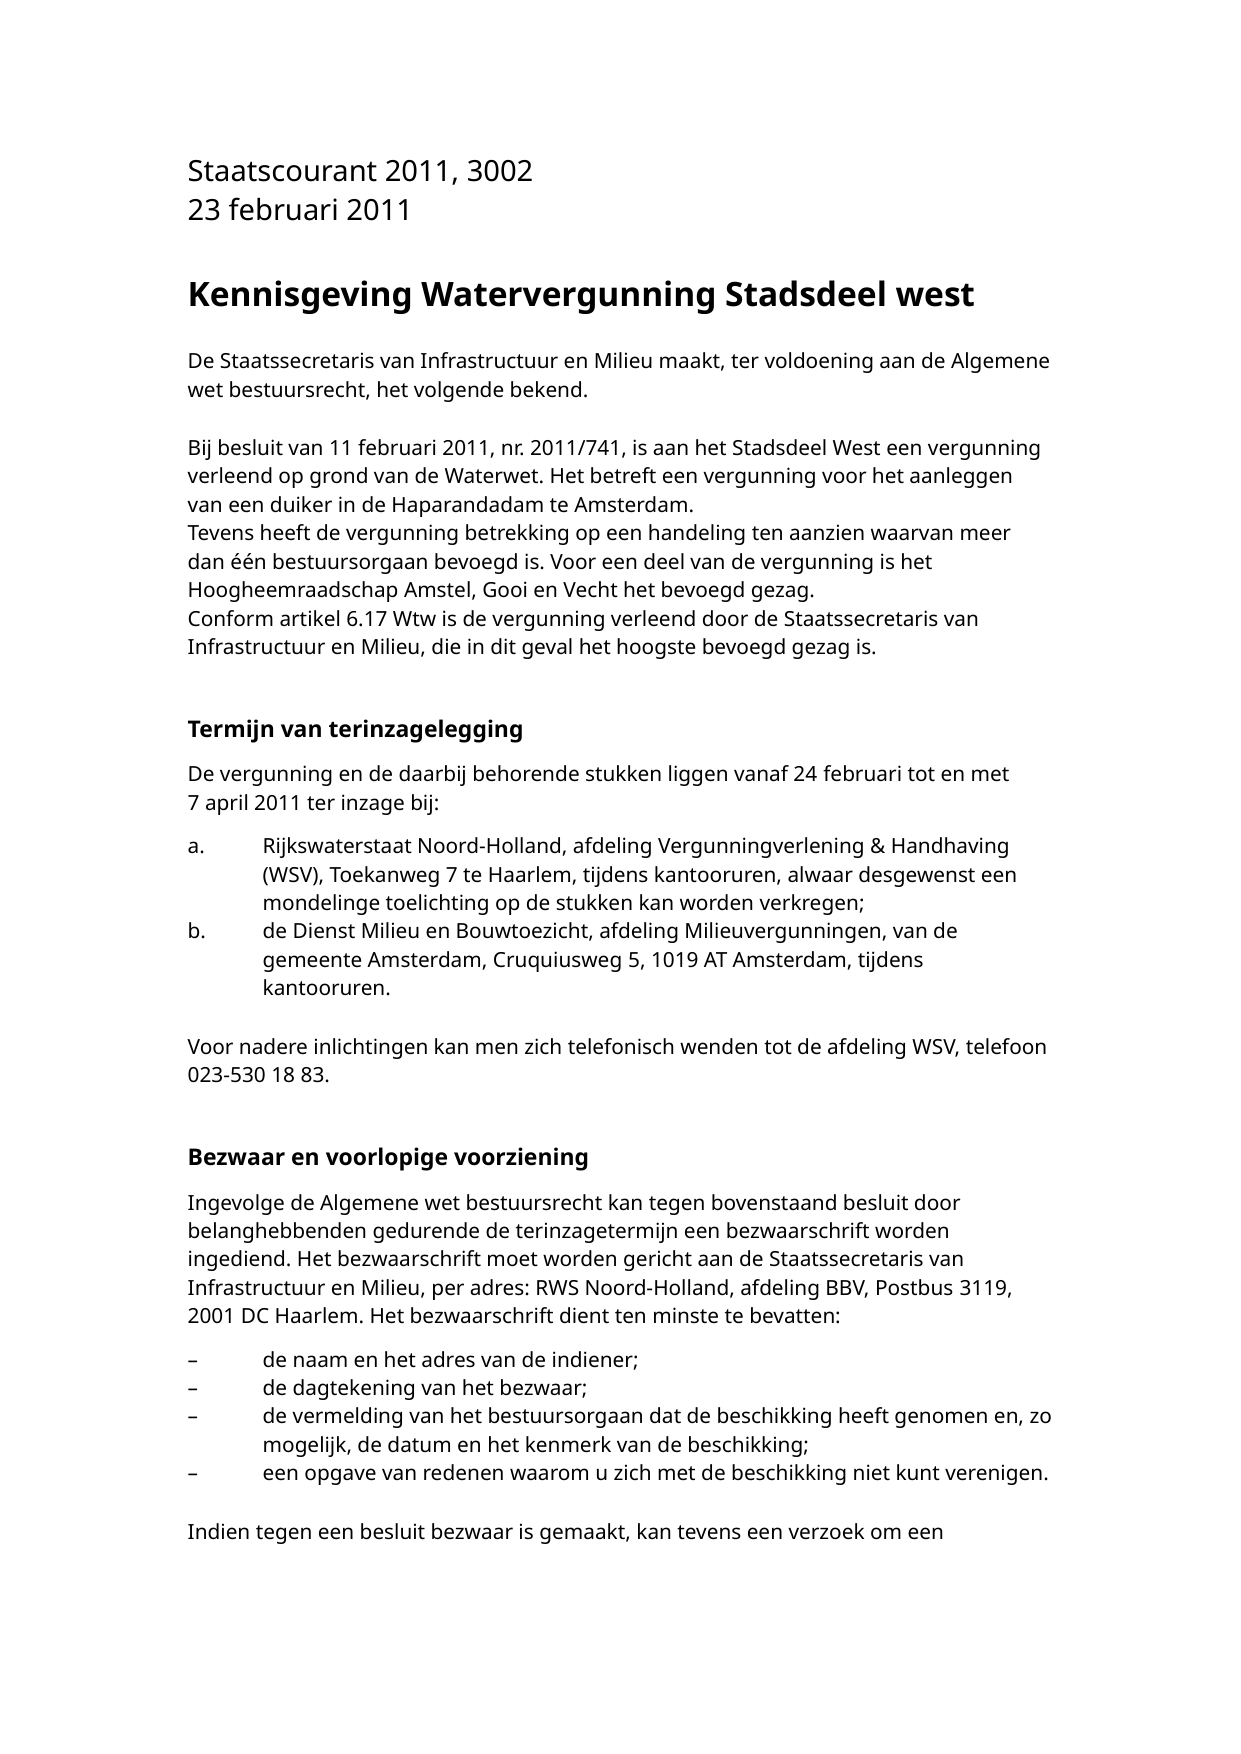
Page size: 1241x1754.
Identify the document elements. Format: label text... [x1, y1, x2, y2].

subtitle Termijn van terinzagelegging [187, 713, 1053, 744]
text Voor nadere inlichtingen kan men zich telefonisch wenden tot de afdeling WSV, telefoon 023-530 18 83. [187, 1032, 1053, 1089]
text Indien tegen een besluit bezwaar is gemaakt, kan tevens een verzoek om een [187, 1517, 1053, 1545]
text Bij besluit van 11 februari 2011, nr. 2011/741, is aan het Stadsdeel West een vergunning verleend op grond van de Waterwet. Het betreft een vergunning voor het aanleggen van een duiker in de Haparandadam te Amsterdam. [187, 433, 1053, 518]
text Tevens heeft de vergunning betrekking op een handeling ten aanzien waarvan meer dan één bestuursorgaan bevoegd is. Voor een deel van de vergunning is het Hoogheemraadschap Amstel, Gooi en Vecht het bevoegd gezag. [187, 518, 1053, 604]
text De Staatssecretaris van Infrastructuur en Milieu maakt, ter voldoening aan de Algemene wet bestuursrecht, het volgende bekend. [187, 346, 1053, 403]
list de vermelding van het bestuursorgaan dat de beschikking heeft genomen en, zo mogelijk, de datum en het kenmerk van de beschikking; [187, 1402, 1053, 1458]
list de naam en het adres van de indiener; [187, 1345, 1053, 1373]
text De vergunning en de daarbij behorende stukken liggen vanaf 24 februari tot en met 7 april 2011 ter inzage bij: [187, 759, 1053, 816]
subtitle Bezwaar en voorlopige voorziening [187, 1141, 1053, 1173]
list de Dienst Milieu en Bouwtoezicht, afdeling Milieuvergunningen, van de gemeente Amsterdam, Cruquiusweg 5, 1019 AT Amsterdam, tijdens kantooruren. [187, 917, 1053, 1002]
text 23 februari 2011 [187, 190, 1053, 229]
list een opgave van redenen waarom u zich met de beschikking niet kunt verenigen. [187, 1458, 1053, 1487]
text Staatscourant 2011, 3002 [187, 150, 1053, 190]
list Rijkswaterstaat Noord-Holland, afdeling Vergunningverlening & Handhaving (WSV), Toekanweg 7 te Haarlem, tijdens kantooruren, alwaar desgewenst een mondelinge toelichting op de stukken kan worden verkregen; [187, 831, 1053, 917]
text Conform artikel 6.17 Wtw is de vergunning verleend door de Staatssecretaris van Infrastructuur en Milieu, die in dit geval het hoogste bevoegd gezag is. [187, 604, 1053, 661]
list de dagtekening van het bezwaar; [187, 1373, 1053, 1402]
subtitle Kennisgeving Watervergunning Stadsdeel west [187, 271, 1053, 316]
text Ingevolge de Algemene wet bestuursrecht kan tegen bovenstaand besluit door belanghebbenden gedurende de terinzagetermijn een bezwaarschrift worden ingediend. Het bezwaarschrift moet worden gericht aan de Staatssecretaris van Infrastructuur en Milieu, per adres: RWS Noord-Holland, afdeling BBV, Postbus 3119, 2001 DC Haarlem. Het bezwaarschrift dient ten minste te bevatten: [187, 1188, 1053, 1330]
